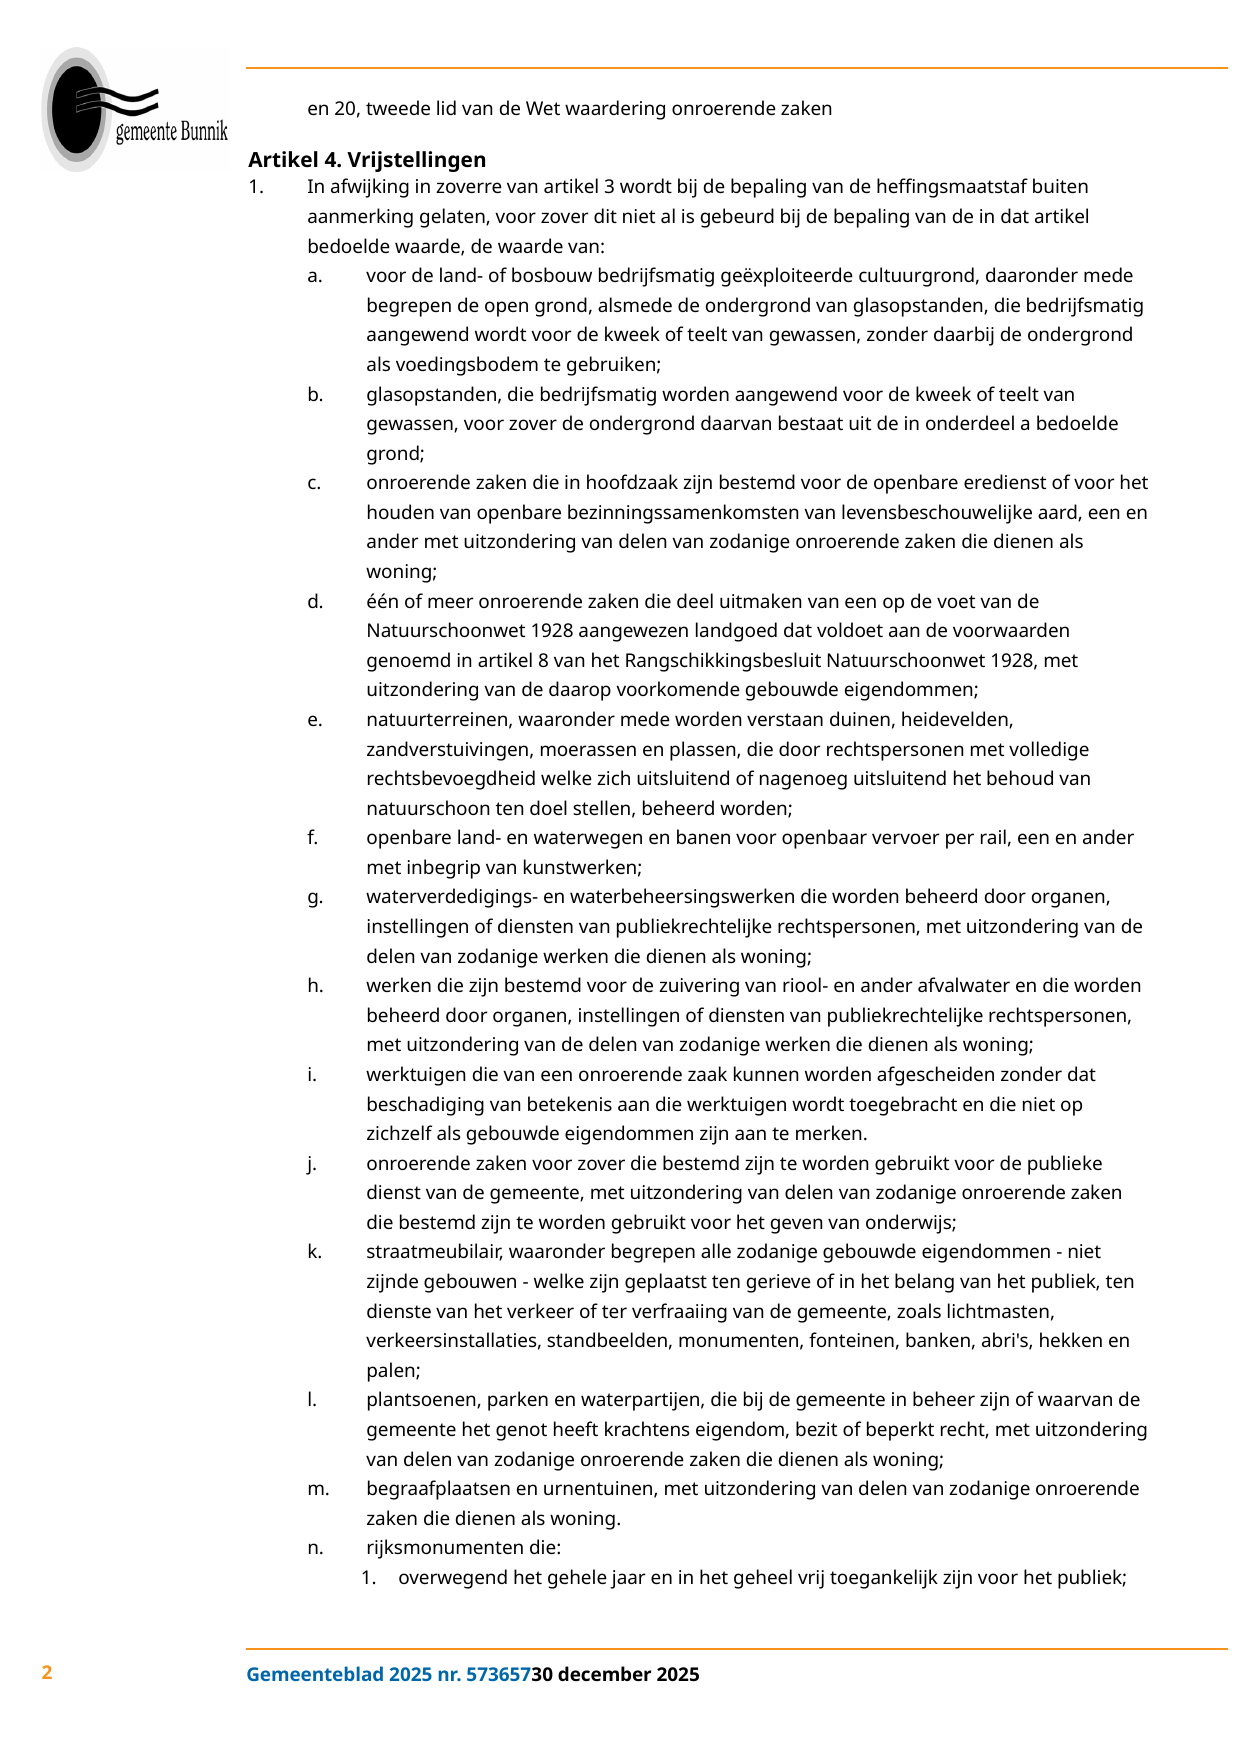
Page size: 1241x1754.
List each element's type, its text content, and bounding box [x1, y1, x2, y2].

list openbare land- en waterwegen en banen voor openbaar vervoer per rail, een en ander met inbegrip van kunstwerken; [307, 824, 1152, 880]
list werktuigen die van een onroerende zaak kunnen worden afgescheiden zonder dat beschadiging van betekenis aan die werktuigen wordt toegebracht en die niet op zichzelf als gebouwde eigendommen zijn aan te merken. [307, 1061, 1152, 1146]
list rijksmonumenten die: [307, 1534, 1152, 1560]
list In afwijking in zoverre van artikel 3 wordt bij de bepaling van de heffingsmaatstaf buiten aanmerking gelaten, voor zover dit niet al is gebeurd bij de bepaling van de in dat artikel bedoelde waarde, de waarde van: [248, 174, 1152, 258]
list glasopstanden, die bedrijfsmatig worden aangewend voor de kweek of teelt van gewassen, voor zover de ondergrond daarvan bestaat uit de in onderdeel a bedoelde grond; [307, 381, 1152, 466]
picture [41, 47, 231, 172]
list plantsoenen, parken en waterpartijen, die bij de gemeente in beheer zijn of waarvan de gemeente het genot heeft krachtens eigendom, bezit of beperkt recht, met uitzondering van delen van zodanige onroerende zaken die dienen als woning; [307, 1387, 1152, 1471]
list voor de land- of bosbouw bedrijfsmatig geëxploiteerde cultuurgrond, daaronder mede begrepen de open grond, alsmede de ondergrond van glasopstanden, die bedrijfsmatig aangewend wordt voor de kweek of teelt van gewassen, zonder daarbij de ondergrond als voedingsbodem te gebruiken; [307, 262, 1152, 377]
list straatmeubilair, waaronder begrepen alle zodanige gebouwde eigendommen - niet zijnde gebouwen - welke zijn geplaatst ten gerieve of in het belang van het publiek, ten dienste van het verkeer of ter verfraaiing van de gemeente, zoals lichtmasten, verkeersinstallaties, standbeelden, monumenten, fonteinen, banken, abri's, hekken en palen; [307, 1239, 1152, 1383]
list onroerende zaken voor zover die bestemd zijn te worden gebruikt voor de publieke dienst van de gemeente, met uitzondering van delen van zodanige onroerende zaken die bestemd zijn te worden gebruikt voor het geven van onderwijs; [307, 1150, 1152, 1235]
list onroerende zaken die in hoofdzaak zijn bestemd voor de openbare eredienst of voor het houden van openbare bezinningssamenkomsten van levensbeschouwelijke aard, een en ander met uitzondering van delen van zodanige onroerende zaken die dienen als woning; [307, 469, 1152, 584]
list één of meer onroerende zaken die deel uitmaken van een op de voet van de Natuurschoonwet 1928 aangewezen landgoed dat voldoet aan de voorwaarden genoemd in artikel 8 van het Rangschikkingsbesluit Natuurschoonwet 1928, met uitzondering van de daarop voorkomende gebouwde eigendommen; [307, 588, 1152, 702]
list waterverdedigings- en waterbeheersingswerken die worden beheerd door organen, instellingen of diensten van publiekrechtelijke rechtspersonen, met uitzondering van de delen van zodanige werken die dienen als woning; [307, 884, 1152, 968]
list begraafplaatsen en urnentuinen, met uitzondering van delen van zodanige onroerende zaken die dienen als woning. [307, 1475, 1152, 1531]
list werken die zijn bestemd voor de zuivering van riool- en ander afvalwater en die worden beheerd door organen, instellingen of diensten van publiekrechtelijke rechtspersonen, met uitzondering van de delen van zodanige werken die dienen als woning; [307, 972, 1152, 1057]
text Artikel 4. Vrijstellingen [248, 145, 1152, 174]
list natuurterreinen, waaronder mede worden verstaan duinen, heidevelden, zandverstuivingen, moerassen en plassen, die door rechtspersonen met volledige rechtsbevoegdheid welke zich uitsluitend of nagenoeg uitsluitend het behoud van natuurschoon ten doel stellen, beheerd worden; [307, 706, 1152, 821]
list en 20, tweede lid van de Wet waardering onroerende zaken [248, 95, 1152, 121]
list overwegend het gehele jaar en in het geheel vrij toegankelijk zijn voor het publiek; [361, 1564, 1152, 1590]
